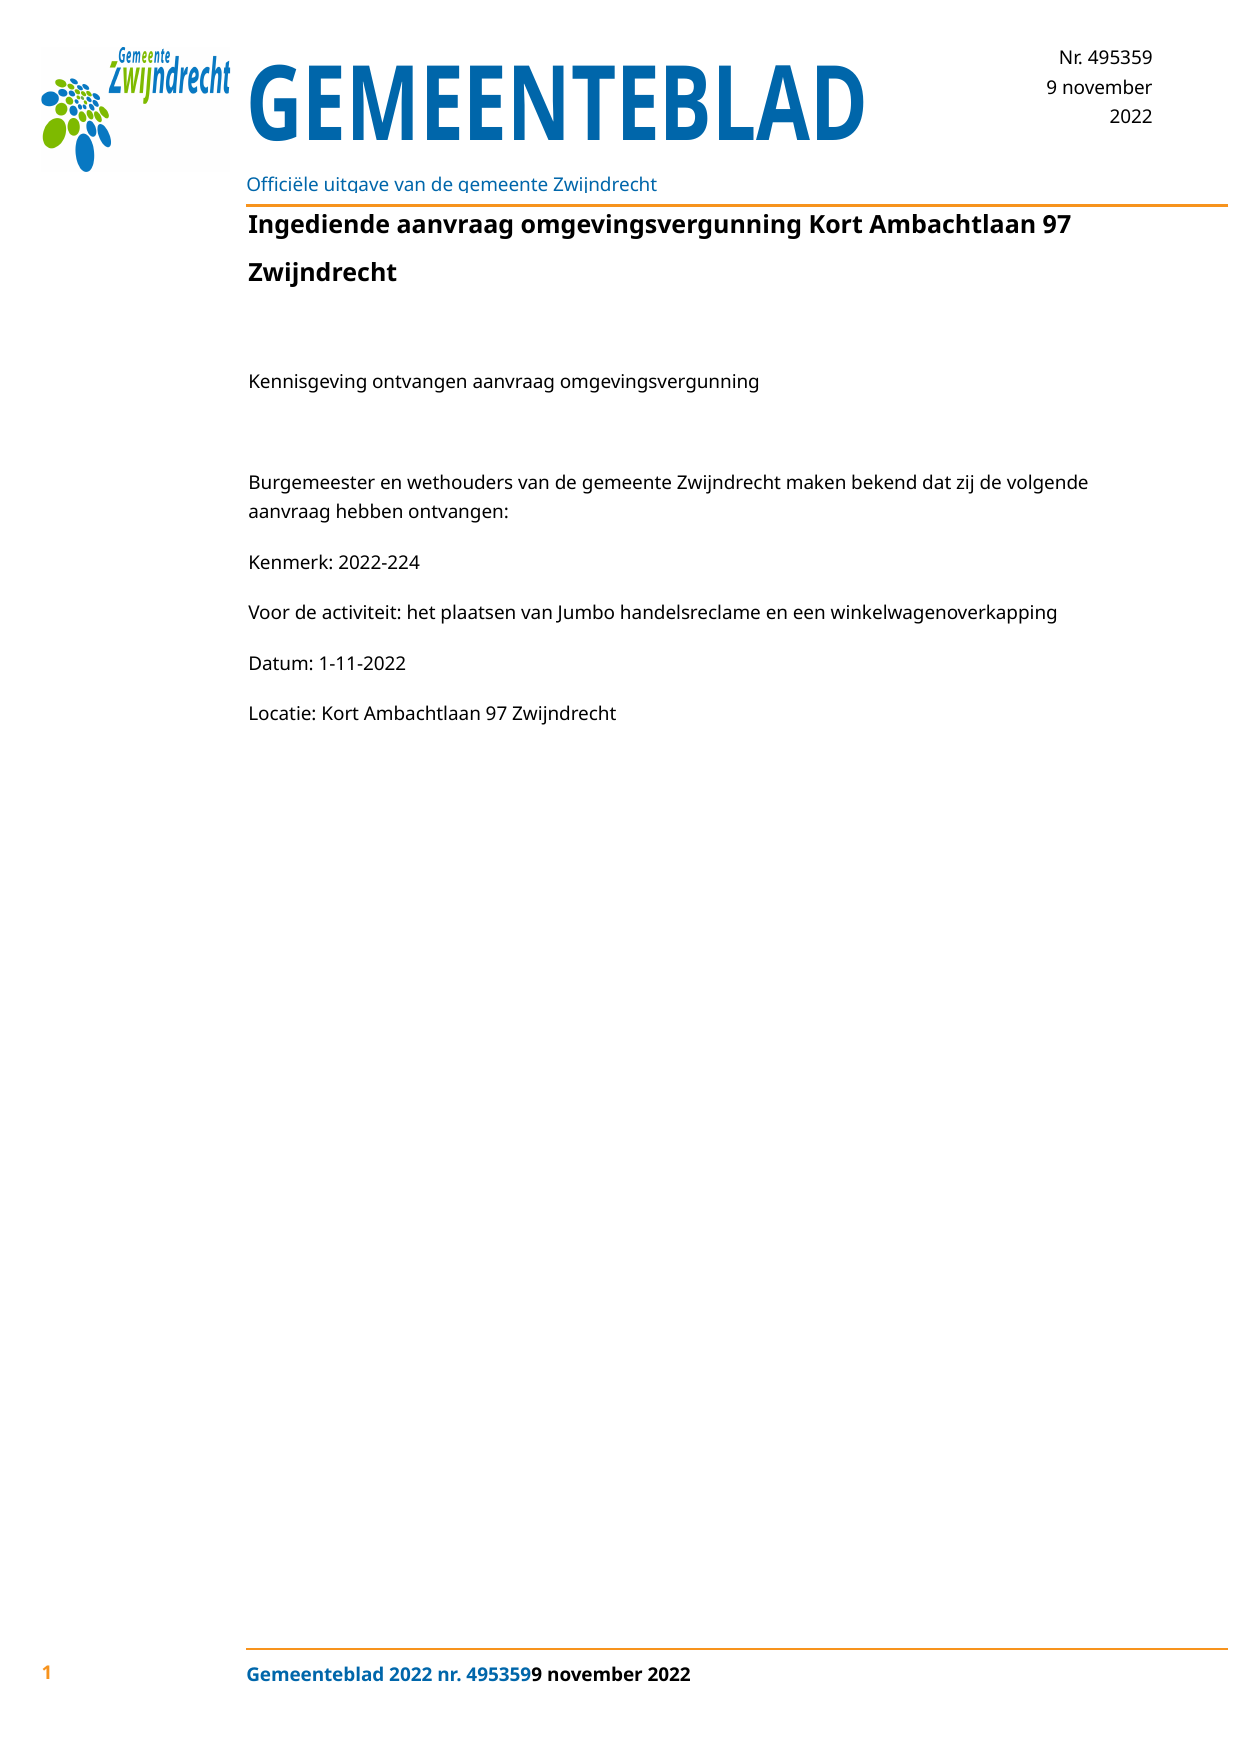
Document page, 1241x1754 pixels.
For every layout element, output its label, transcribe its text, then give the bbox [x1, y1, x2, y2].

text Datum: 1-11-2022 [248, 650, 1152, 676]
text Kenmerk: 2022-224 [248, 549, 1152, 575]
text Locatie: Kort Ambachtlaan 97 Zwijndrecht [248, 700, 1152, 726]
text Voor de activiteit: het plaatsen van Jumbo handelsreclame en een winkelwagenoverkapping [248, 599, 1152, 625]
picture [41, 47, 231, 172]
text Burgemeester en wethouders van de gemeente Zwijndrecht maken bekend dat zij de volgende aanvraag hebben ontvangen: [248, 469, 1152, 524]
text Kennisgeving ontvangen aanvraag omgevingsvergunning [248, 368, 1152, 394]
text Ingediende aanvraag omgevingsvergunning Kort Ambachtlaan 97 Zwijndrecht [248, 207, 1152, 288]
